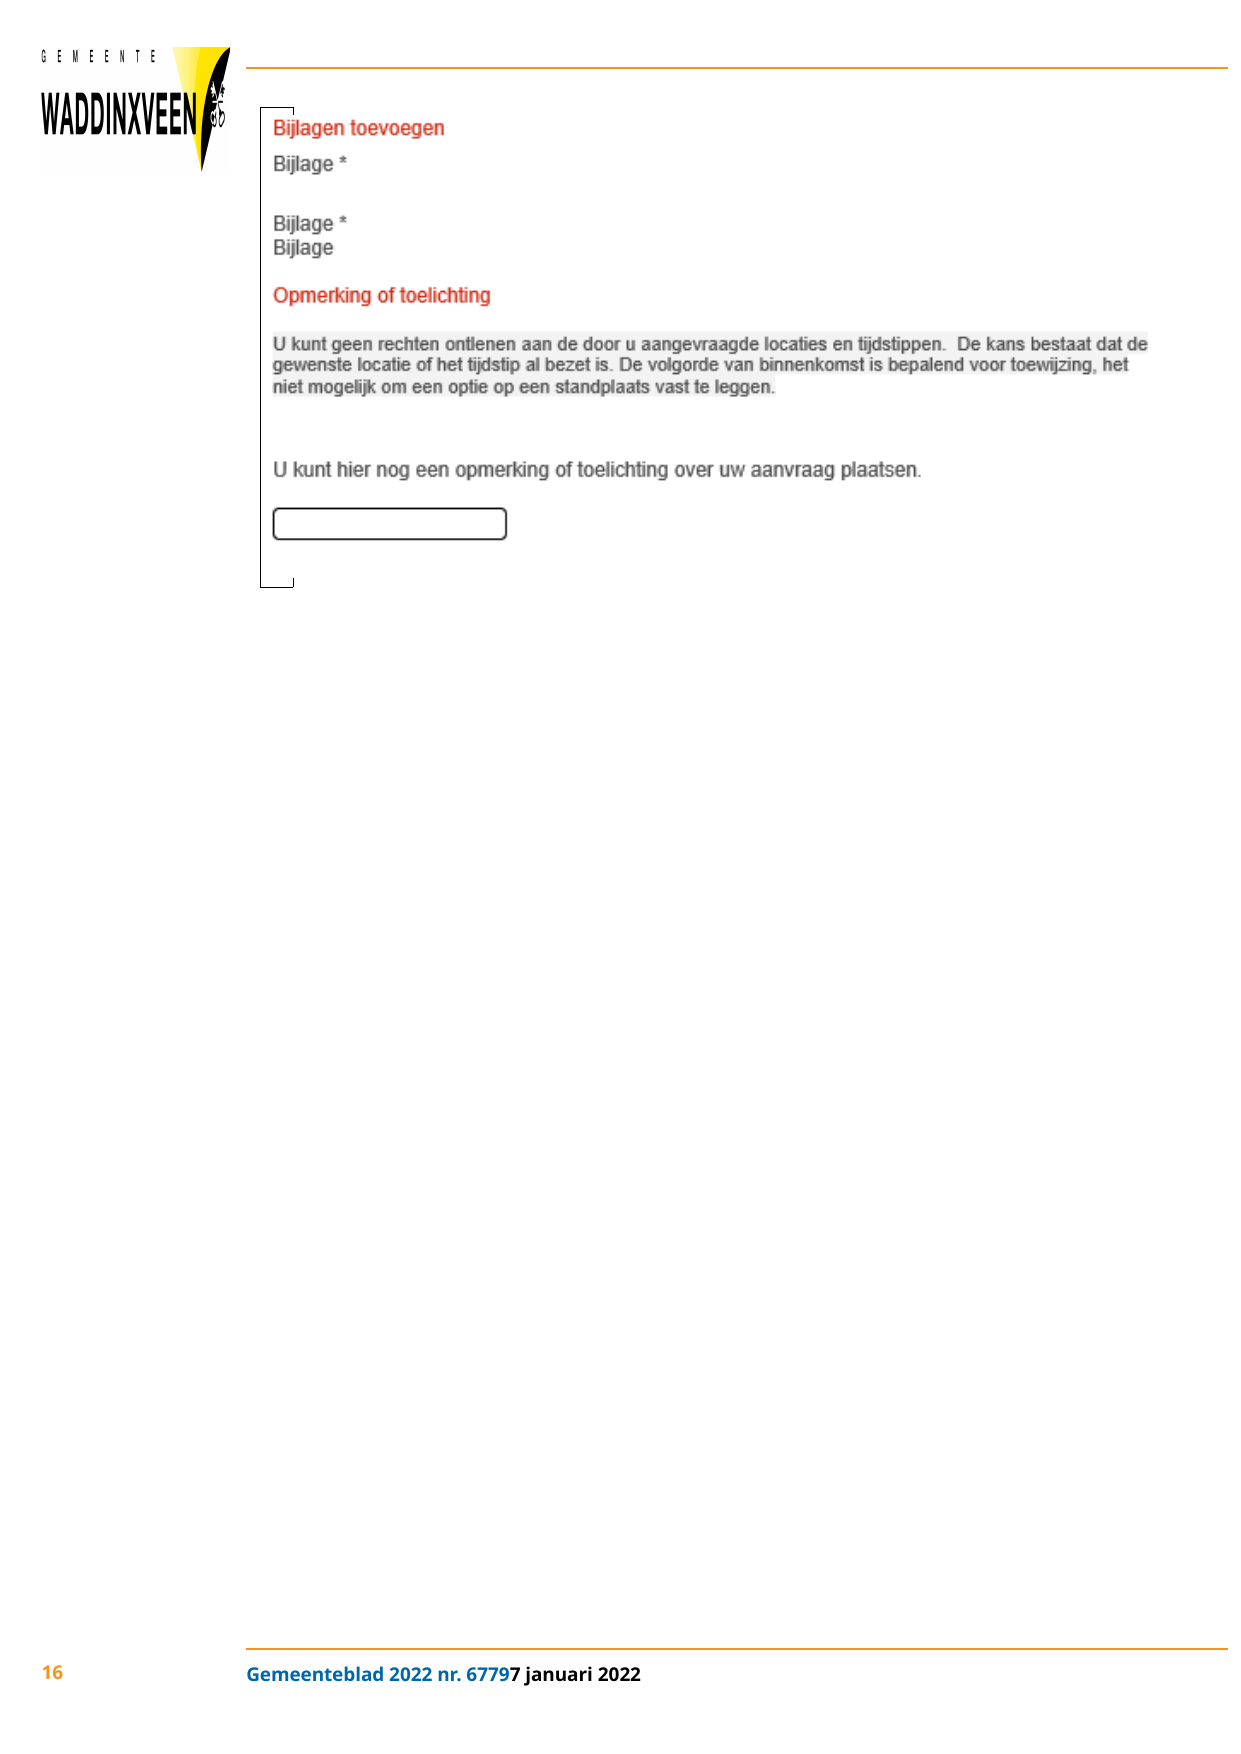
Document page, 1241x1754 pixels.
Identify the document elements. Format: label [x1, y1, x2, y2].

picture [268, 115, 1155, 578]
picture [41, 47, 231, 172]
